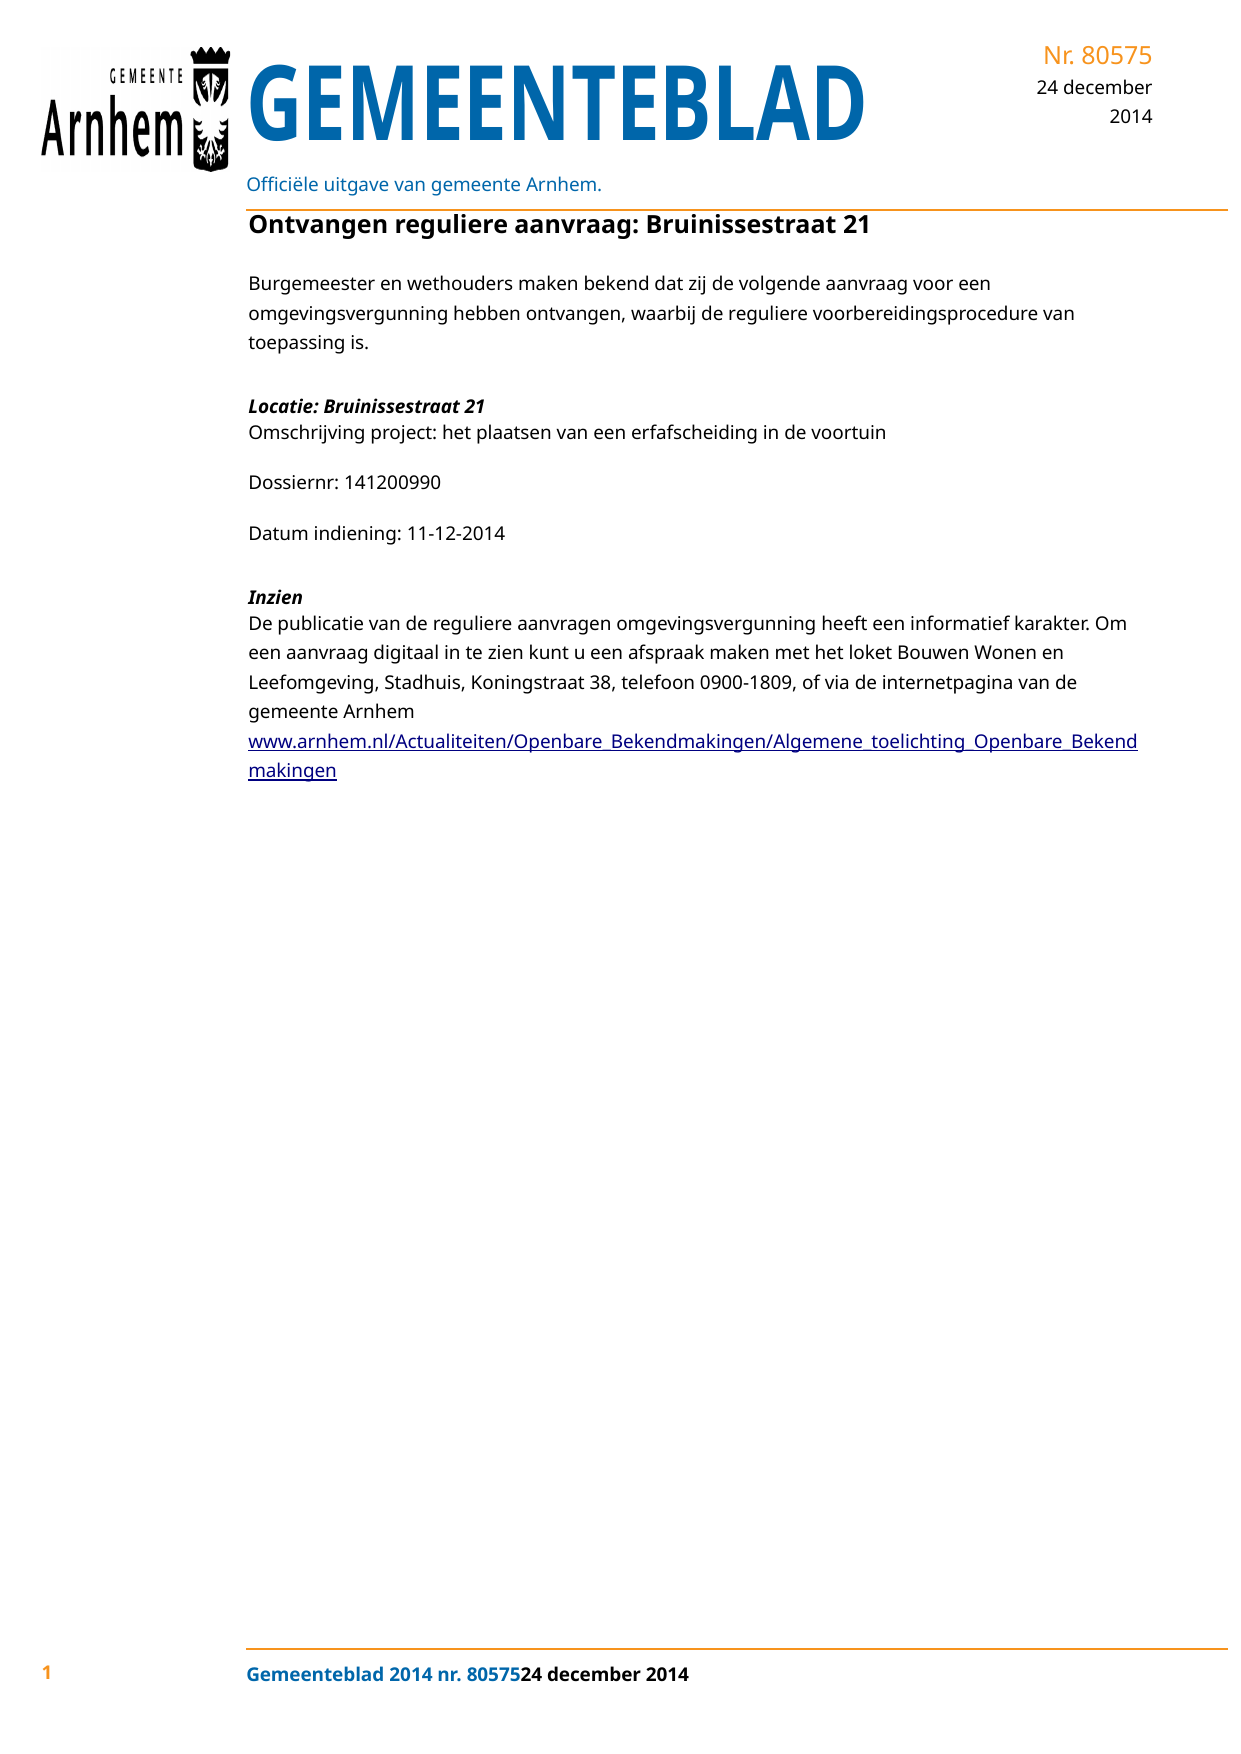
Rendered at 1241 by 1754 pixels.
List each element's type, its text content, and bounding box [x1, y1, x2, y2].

text Ontvangen reguliere aanvraag: Bruinissestraat 21 [248, 211, 1152, 241]
picture [41, 47, 231, 172]
text Locatie: Bruinissestraat 21 [248, 393, 1152, 419]
text Dossiernr: 141200990 [248, 469, 1152, 495]
text De publicatie van de reguliere aanvragen omgevingsvergunning heeft een informatief karakter. Om een aanvraag digitaal in te zien kunt u een afspraak maken met het loket Bouwen Wonen en Leefomgeving, Stadhuis, Koningstraat 38, telefoon 0900-1809, of via de internetpagina van de gemeente Arnhem www.arnhem.nl/Actualiteiten/Openbare_Bekendmakingen/Algemene_toelichting_Openbare_Bekendmakingen [248, 610, 1152, 783]
text Omschrijving project: het plaatsen van een erfafscheiding in de voortuin [248, 419, 1152, 445]
text Burgemeester en wethouders maken bekend dat zij de volgende aanvraag voor een omgevingsvergunning hebben ontvangen, waarbij de reguliere voorbereidingsprocedure van toepassing is. [248, 270, 1152, 355]
text Inzien [248, 584, 1152, 610]
text Datum indiening: 11-12-2014 [248, 520, 1152, 546]
